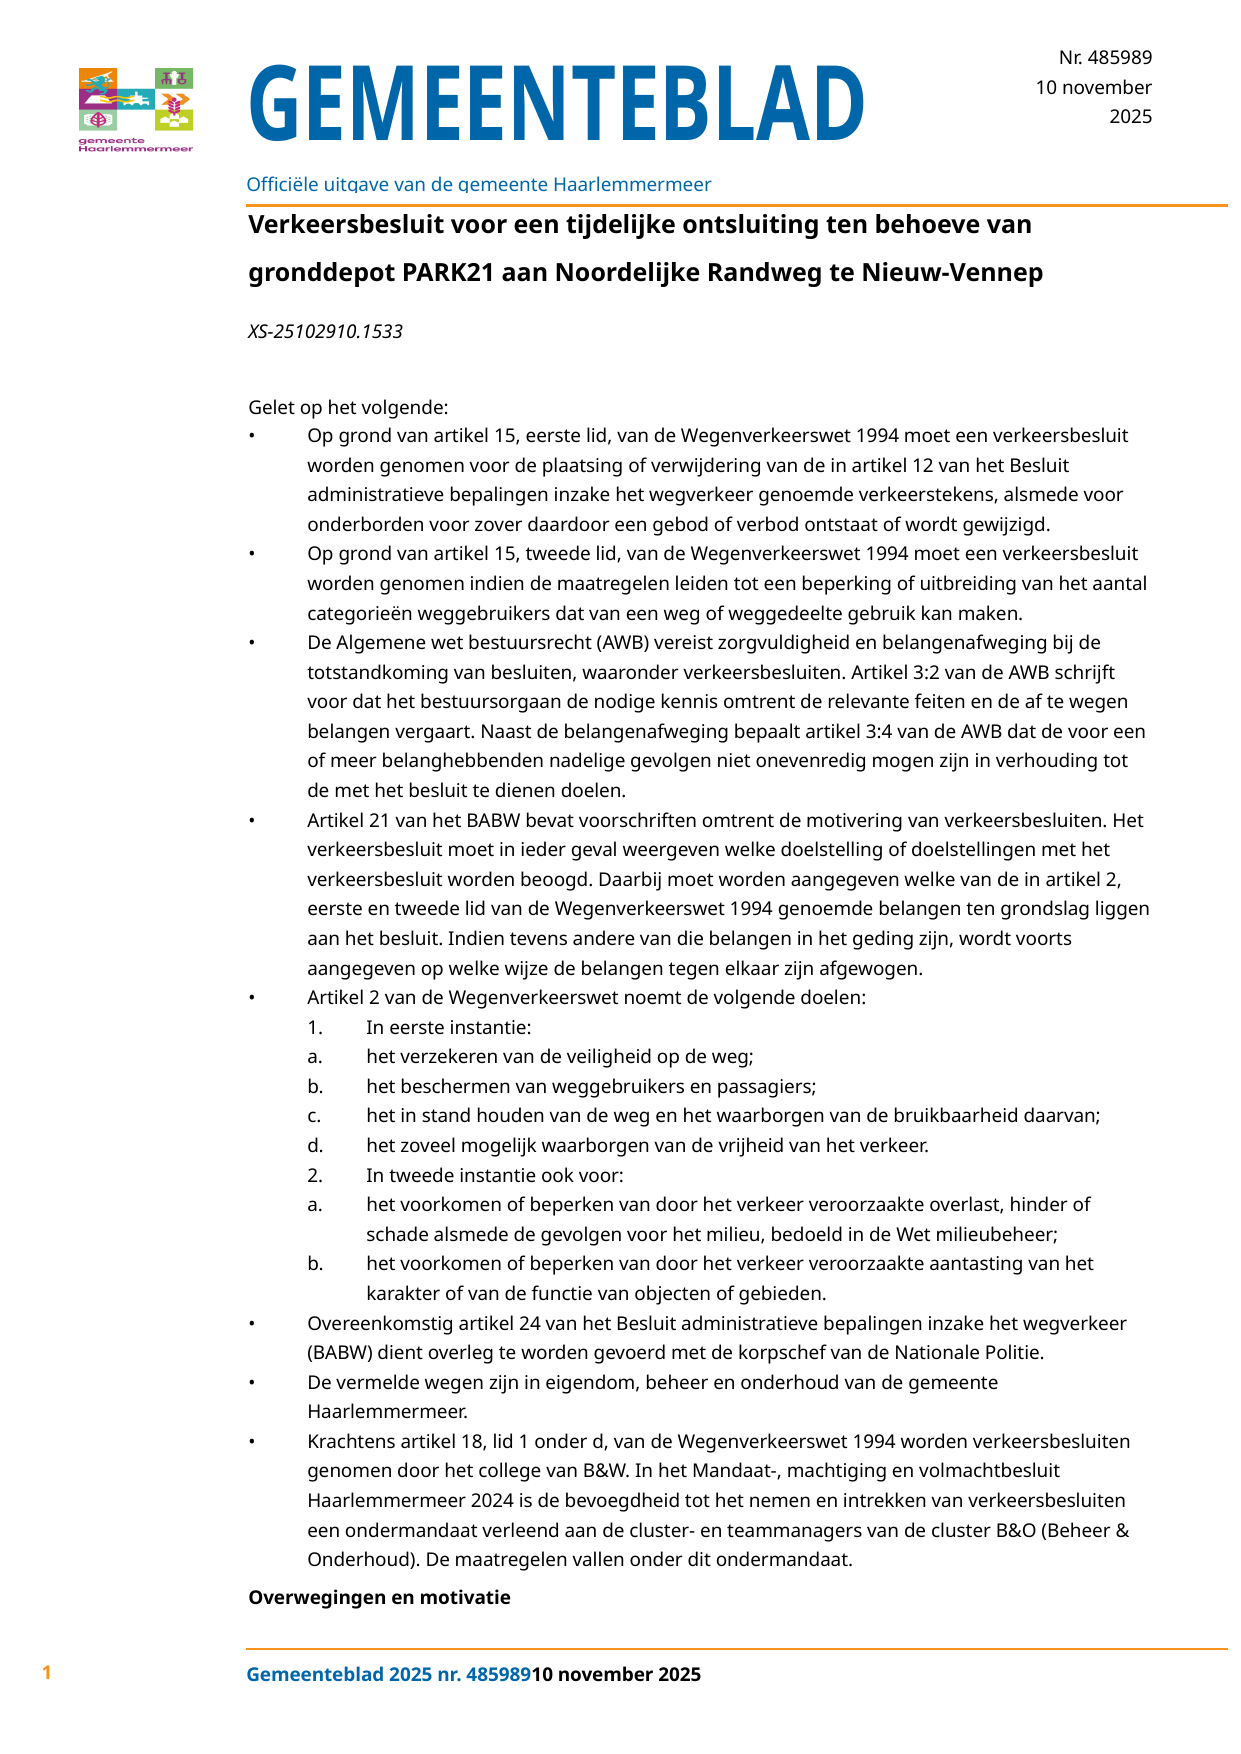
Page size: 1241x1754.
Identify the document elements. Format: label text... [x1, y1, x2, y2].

text XS-25102910.1533 [248, 318, 1152, 344]
text Overwegingen en motivatie [248, 1584, 1152, 1610]
list Artikel 2 van de Wegenverkeerswet noemt de volgende doelen: [248, 984, 1152, 1010]
list het zoveel mogelijk waarborgen van de vrijheid van het verkeer. [307, 1132, 1152, 1158]
list De vermelde wegen zijn in eigendom, beheer en onderhoud van de gemeente Haarlemmermeer. [248, 1369, 1152, 1424]
list Op grond van artikel 15, eerste lid, van de Wegenverkeerswet 1994 moet een verkeersbesluit worden genomen voor de plaatsing of verwijdering van de in artikel 12 van het Besluit administratieve bepalingen inzake het wegverkeer genoemde verkeerstekens, alsmede voor onderborden voor zover daardoor een gebod of verbod ontstaat of wordt gewijzigd. [248, 422, 1152, 537]
list Krachtens artikel 18, lid 1 onder d, van de Wegenverkeerswet 1994 worden verkeersbesluiten genomen door het college van B&W. In het Mandaat-, machtiging en volmachtbesluit Haarlemmermeer 2024 is de bevoegdheid tot het nemen en intrekken van verkeersbesluiten een ondermandaat verleend aan de cluster- en teammanagers van de cluster B&O (Beheer & Onderhoud). De maatregelen vallen onder dit ondermandaat. [248, 1428, 1152, 1572]
list In tweede instantie ook voor: [307, 1162, 1152, 1188]
list Artikel 21 van het BABW bevat voorschriften omtrent de motivering van verkeersbesluiten. Het verkeersbesluit moet in ieder geval weergeven welke doelstelling of doelstellingen met het verkeersbesluit worden beoogd. Daarbij moet worden aangegeven welke van de in artikel 2, eerste en tweede lid van de Wegenverkeerswet 1994 genoemde belangen ten grondslag liggen aan het besluit. Indien tevens andere van die belangen in het geding zijn, wordt voorts aangegeven op welke wijze de belangen tegen elkaar zijn afgewogen. [248, 807, 1152, 981]
list In eerste instantie: [307, 1014, 1152, 1040]
list het in stand houden van de weg en het waarborgen van de bruikbaarheid daarvan; [307, 1103, 1152, 1128]
text Verkeersbesluit voor een tijdelijke ontsluiting ten behoeve van gronddepot PARK21 aan Noordelijke Randweg te Nieuw-Vennep [248, 207, 1152, 288]
picture [41, 47, 231, 172]
list Overeenkomstig artikel 24 van het Besluit administratieve bepalingen inzake het wegverkeer (BABW) dient overleg te worden gevoerd met de korpschef van de Nationale Politie. [248, 1310, 1152, 1365]
list het voorkomen of beperken van door het verkeer veroorzaakte overlast, hinder of schade alsmede de gevolgen voor het milieu, bedoeld in de Wet milieubeheer; [307, 1191, 1152, 1247]
list het beschermen van weggebruikers en passagiers; [307, 1073, 1152, 1099]
list Op grond van artikel 15, tweede lid, van de Wegenverkeerswet 1994 moet een verkeersbesluit worden genomen indien de maatregelen leiden tot een beperking of uitbreiding van het aantal categorieën weggebruikers dat van een weg of weggedeelte gebruik kan maken. [248, 541, 1152, 626]
list het voorkomen of beperken van door het verkeer veroorzaakte aantasting van het karakter of van de functie van objecten of gebieden. [307, 1251, 1152, 1306]
list De Algemene wet bestuursrecht (AWB) vereist zorgvuldigheid en belangenafweging bij de totstandkoming van besluiten, waaronder verkeersbesluiten. Artikel 3:2 van de AWB schrijft voor dat het bestuursorgaan de nodige kennis omtrent de relevante feiten en de af te wegen belangen vergaart. Naast de belangenafweging bepaalt artikel 3:4 van de AWB dat de voor een of meer belanghebbenden nadelige gevolgen niet onevenredig mogen zijn in verhouding tot de met het besluit te dienen doelen. [248, 629, 1152, 803]
text Gelet op het volgende: [248, 394, 1152, 420]
list het verzekeren van de veiligheid op de weg; [307, 1043, 1152, 1069]
